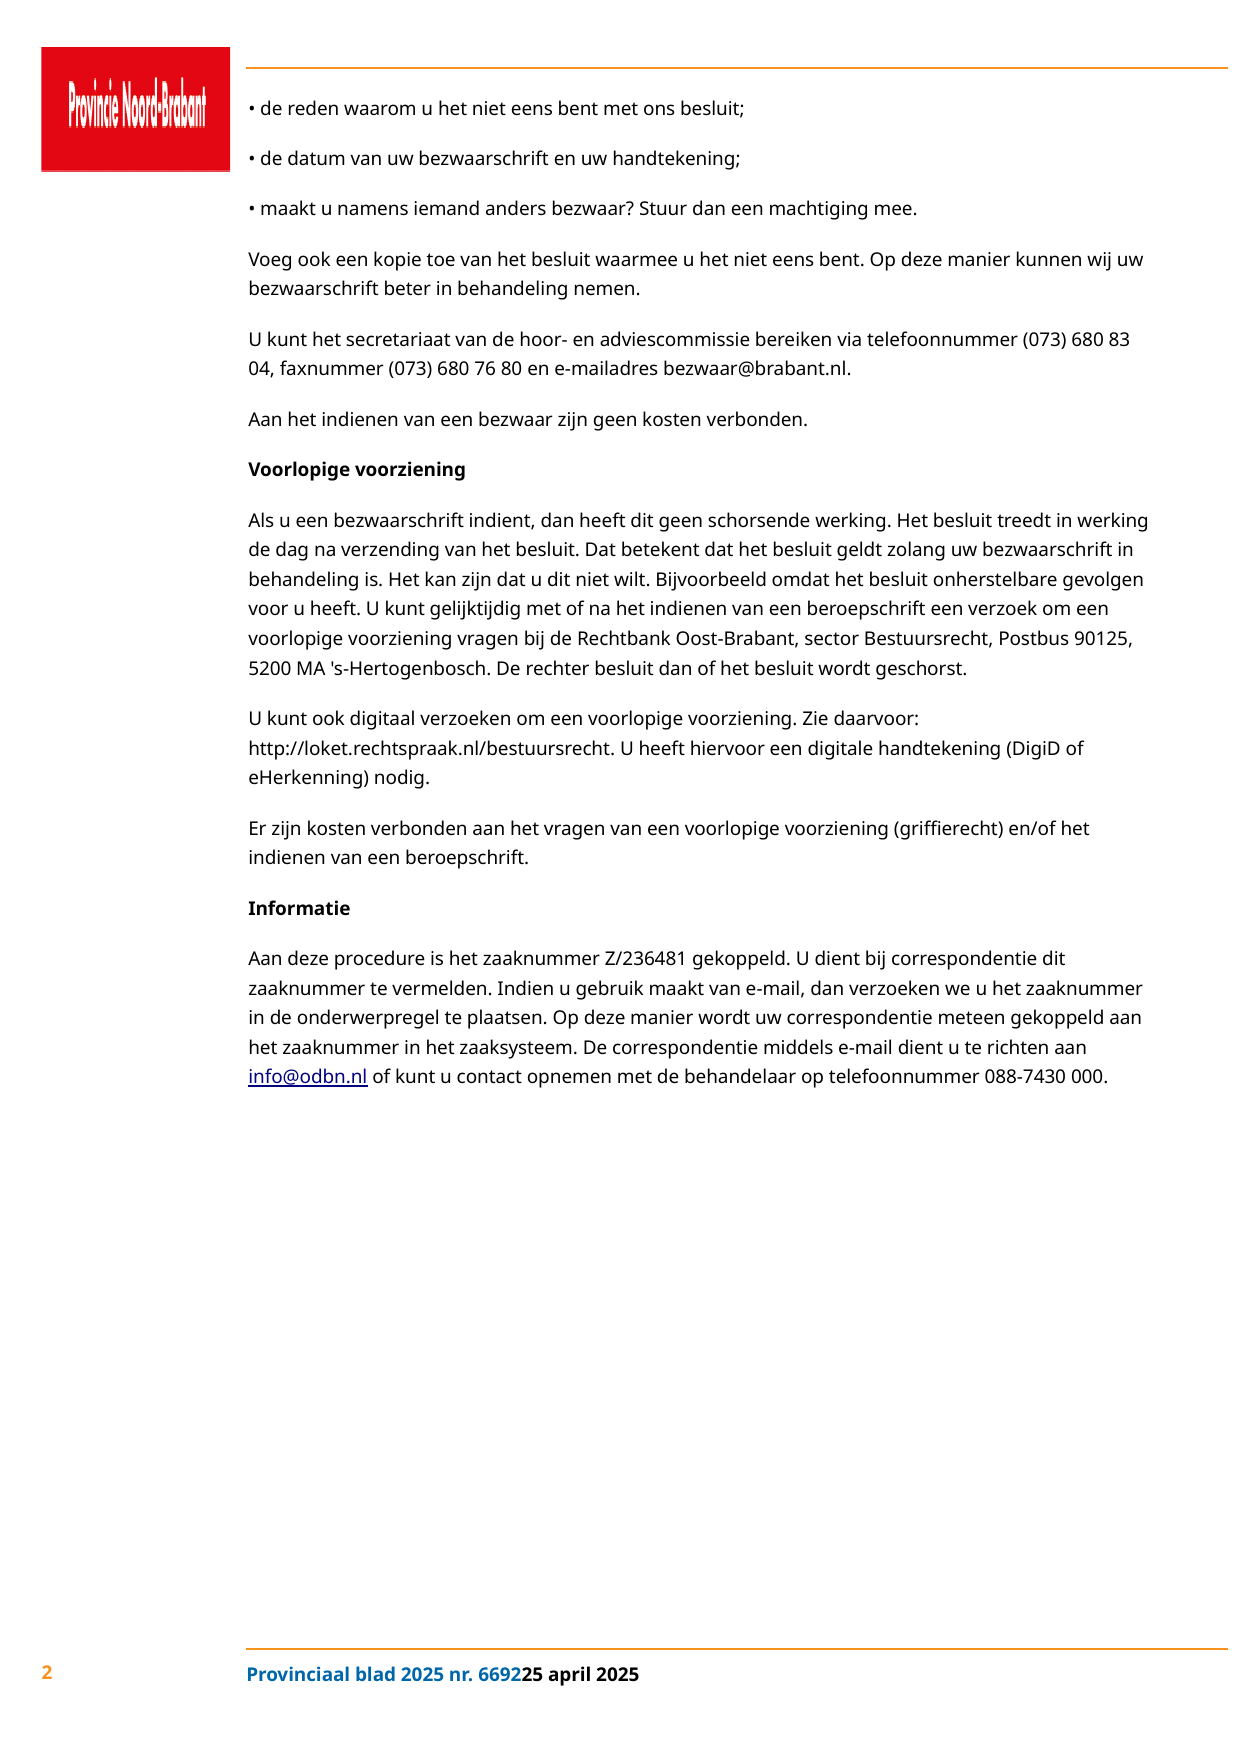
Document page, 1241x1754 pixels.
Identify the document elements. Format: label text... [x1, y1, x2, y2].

text • maakt u namens iemand anders bezwaar? Stuur dan een machtiging mee. [248, 196, 1152, 221]
text U kunt ook digitaal verzoeken om een voorlopige voorziening. Zie daarvoor: http://loket.rechtspraak.nl/bestuursrecht. U heeft hiervoor een digitale handtekening (DigiD of eHerkenning) nodig. [248, 705, 1152, 790]
text • de reden waarom u het niet eens bent met ons besluit; [248, 95, 1152, 121]
text Aan het indienen van een bezwaar zijn geen kosten verbonden. [248, 406, 1152, 432]
text Er zijn kosten verbonden aan het vragen van een voorlopige voorziening (griffierecht) en/of het indienen van een beroepschrift. [248, 815, 1152, 870]
text Als u een bezwaarschrift indient, dan heeft dit geen schorsende werking. Het besluit treedt in werking de dag na verzending van het besluit. Dat betekent dat het besluit geldt zolang uw bezwaarschrift in behandeling is. Het kan zijn dat u dit niet wilt. Bijvoorbeeld omdat het besluit onherstelbare gevolgen voor u heeft. U kunt gelijktijdig met of na het indienen van een beroepschrift een verzoek om een voorlopige voorziening vragen bij de Rechtbank Oost-Brabant, sector Bestuursrecht, Postbus 90125, 5200 MA 's‑Hertogenbosch. De rechter besluit dan of het besluit wordt geschorst. [248, 507, 1152, 681]
text Voeg ook een kopie toe van het besluit waarmee u het niet eens bent. Op deze manier kunnen wij uw bezwaarschrift beter in behandeling nemen. [248, 246, 1152, 301]
text Voorlopige voorziening [248, 456, 1152, 482]
picture [41, 47, 231, 172]
text Informatie [248, 895, 1152, 921]
text • de datum van uw bezwaarschrift en uw handtekening; [248, 145, 1152, 171]
text Aan deze procedure is het zaaknummer Z/236481 gekoppeld. U dient bij correspondentie dit zaaknummer te vermelden. Indien u gebruik maakt van e-mail, dan verzoeken we u het zaaknummer in de onderwerpregel te plaatsen. Op deze manier wordt uw correspondentie meteen gekoppeld aan het zaaknummer in het zaaksysteem. De correspondentie middels e-mail dient u te richten aan info@odbn.nl of kunt u contact opnemen met de behandelaar op telefoonnummer 088-7430 000. [248, 945, 1152, 1089]
text U kunt het secretariaat van de hoor- en adviescommissie bereiken via telefoonnummer (073) 680 83 04, faxnummer (073) 680 76 80 en e-mailadres bezwaar@brabant.nl. [248, 326, 1152, 381]
